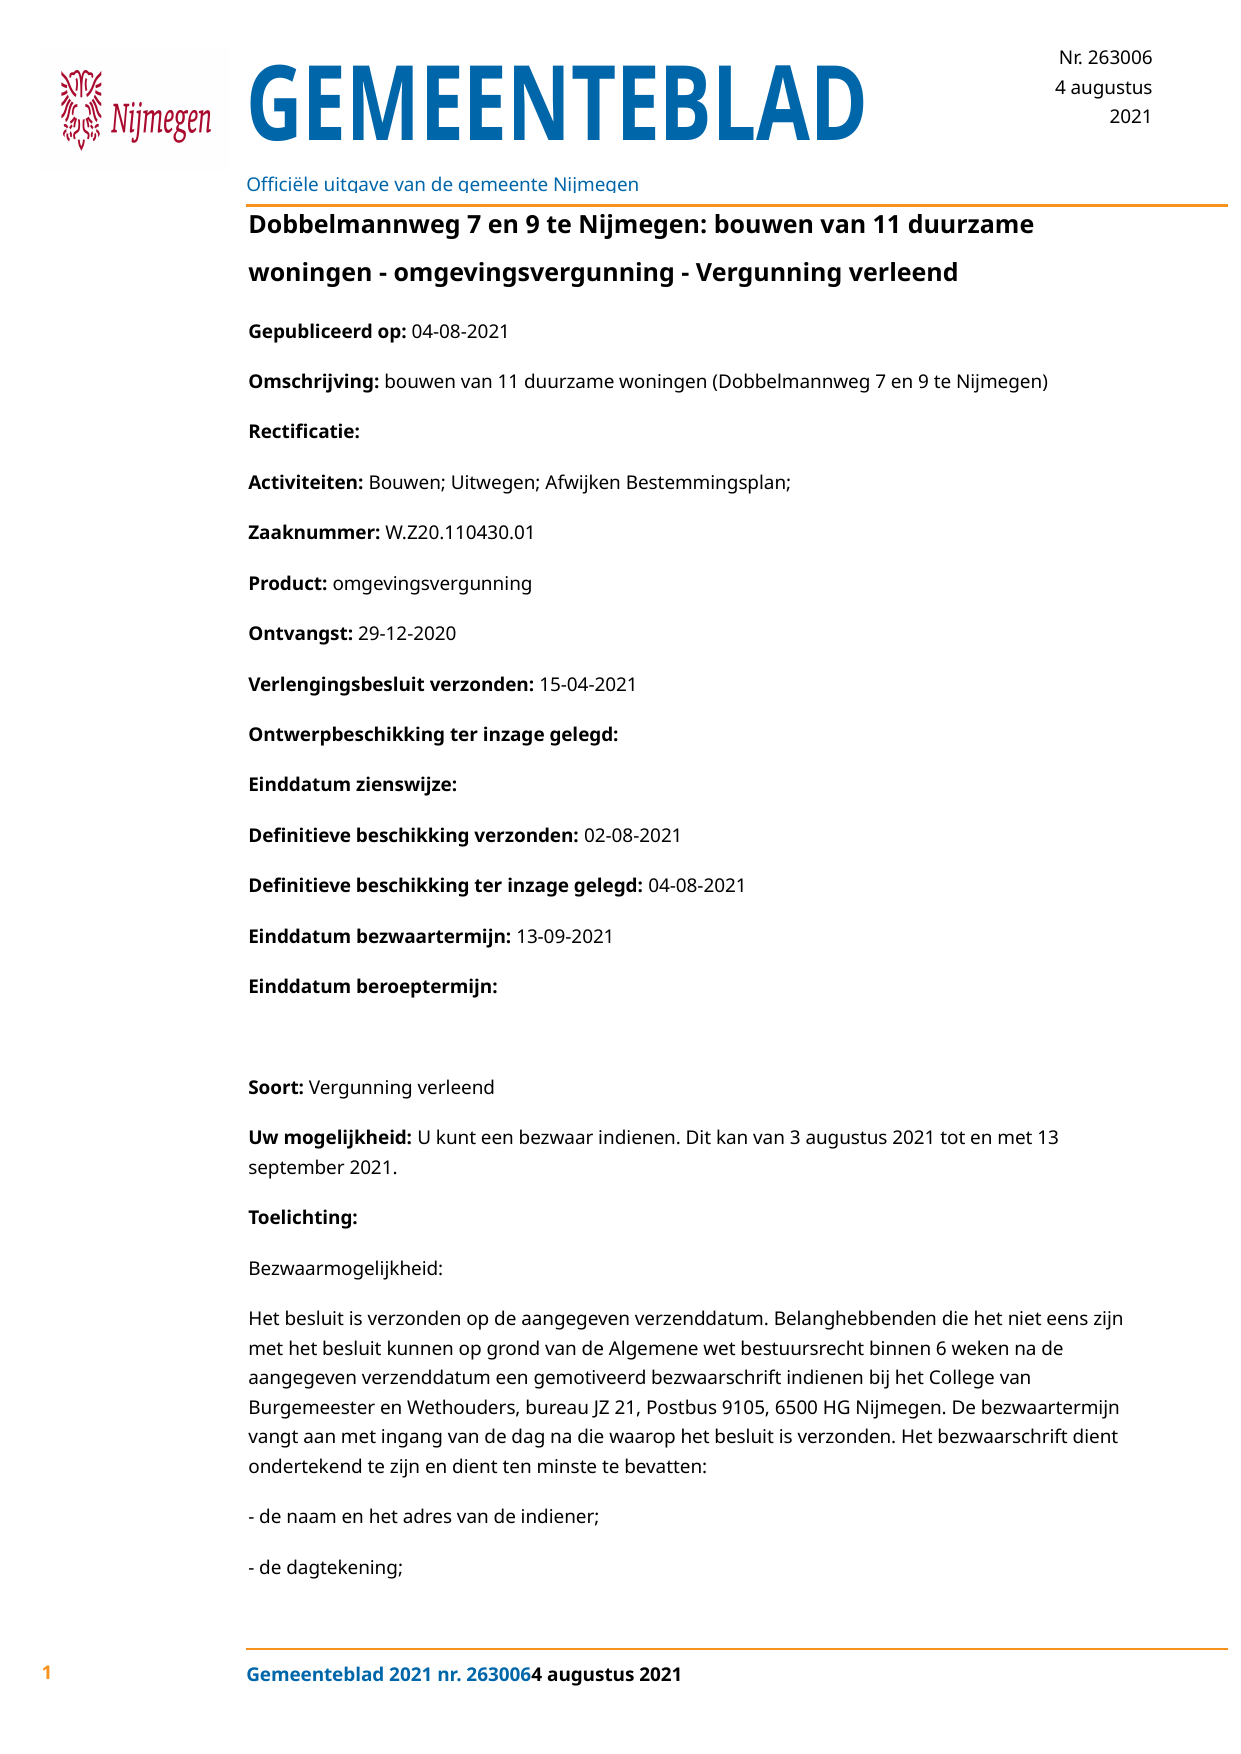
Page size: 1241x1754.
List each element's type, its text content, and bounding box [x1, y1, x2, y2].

text Omschrijving: bouwen van 11 duurzame woningen (Dobbelmannweg 7 en 9 te Nijmegen) [248, 368, 1152, 394]
text Dobbelmannweg 7 en 9 te Nijmegen: bouwen van 11 duurzame woningen - omgevingsvergunning - Vergunning verleend [248, 207, 1152, 288]
text - de naam en het adres van de indiener; [248, 1504, 1152, 1529]
text Einddatum bezwaartermijn: 13-09-2021 [248, 923, 1152, 949]
text Verlengingsbesluit verzonden: 15-04-2021 [248, 671, 1152, 697]
text Zaaknummer: W.Z20.110430.01 [248, 519, 1152, 545]
text Uw mogelijkheid: U kunt een bezwaar indienen. Dit kan van 3 augustus 2021 tot en met 13 september 2021. [248, 1124, 1152, 1180]
picture [41, 47, 231, 172]
text Soort: Vergunning verleend [248, 1074, 1152, 1100]
text Definitieve beschikking ter inzage gelegd: 04-08-2021 [248, 872, 1152, 898]
text Ontwerpbeschikking ter inzage gelegd: [248, 721, 1152, 747]
text - de dagtekening; [248, 1554, 1152, 1580]
text Activiteiten: Bouwen; Uitwegen; Afwijken Bestemmingsplan; [248, 469, 1152, 495]
text Einddatum beroeptermijn: [248, 973, 1152, 999]
text Bezwaarmogelijkheid: [248, 1255, 1152, 1281]
text Product: omgevingsvergunning [248, 570, 1152, 596]
text Definitieve beschikking verzonden: 02-08-2021 [248, 822, 1152, 848]
text Toelichting: [248, 1204, 1152, 1230]
text Rectificatie: [248, 419, 1152, 444]
text Het besluit is verzonden op de aangegeven verzenddatum. Belanghebbenden die het niet eens zijn met het besluit kunnen op grond van de Algemene wet bestuursrecht binnen 6 weken na de aangegeven verzenddatum een gemotiveerd bezwaarschrift indienen bij het College van Burgemeester en Wethouders, bureau JZ 21, Postbus 9105, 6500 HG Nijmegen. De bezwaartermijn vangt aan met ingang van de dag na die waarop het besluit is verzonden. Het bezwaarschrift dient ondertekend te zijn en dient ten minste te bevatten: [248, 1305, 1152, 1479]
text Gepubliceerd op: 04-08-2021 [248, 318, 1152, 344]
text Ontvangst: 29-12-2020 [248, 620, 1152, 646]
text Einddatum zienswijze: [248, 772, 1152, 797]
